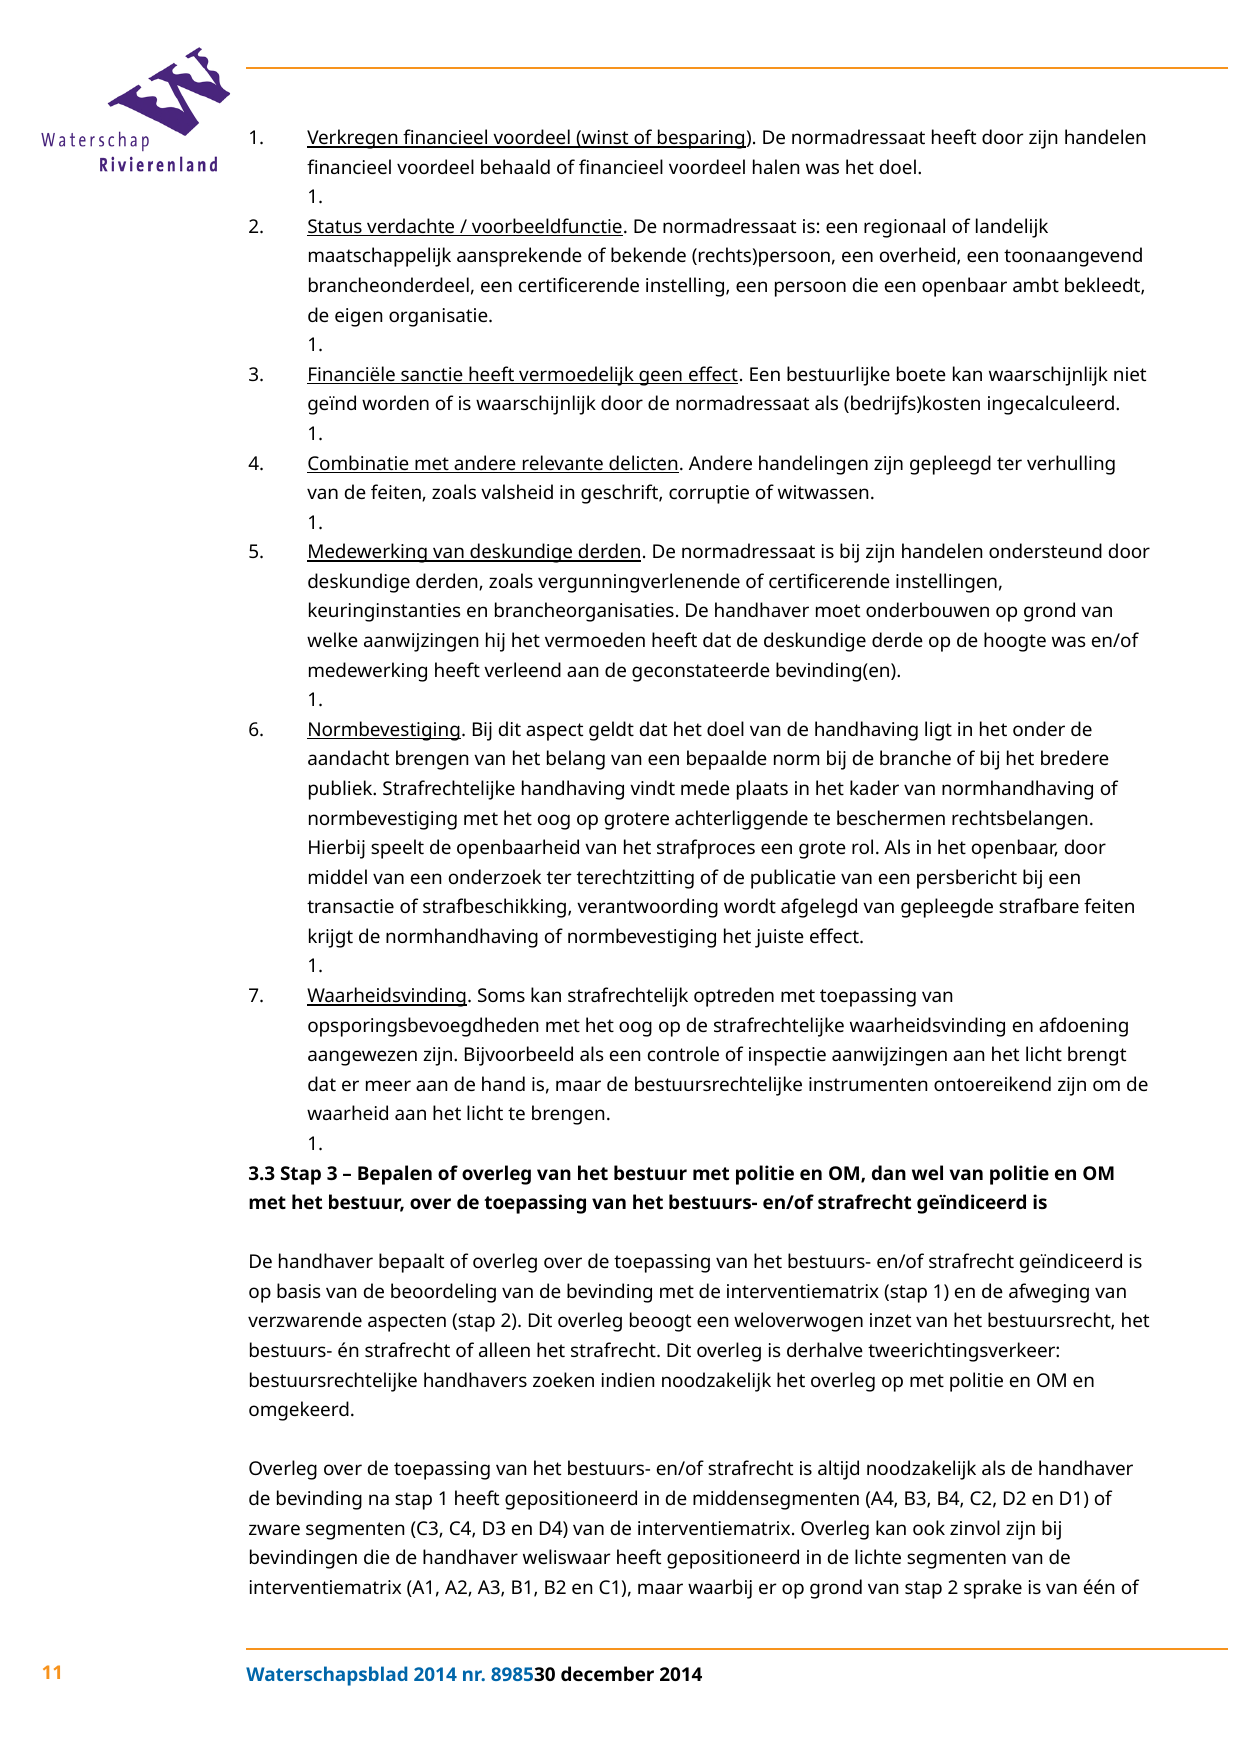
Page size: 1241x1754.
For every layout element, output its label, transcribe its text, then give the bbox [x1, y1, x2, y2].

list Waarheidsvinding. Soms kan strafrechtelijk optreden met toepassing van opsporingsbevoegdheden met het oog op de strafrechtelijke waarheidsvinding en afdoening aangewezen zijn. Bijvoorbeeld als een controle of inspectie aanwijzingen aan het licht brengt dat er meer aan de hand is, maar de bestuursrechtelijke instrumenten ontoereikend zijn om de waarheid aan het licht te brengen. [248, 982, 1152, 1126]
picture [41, 47, 231, 172]
list Combinatie met andere relevante delicten. Andere handelingen zijn gepleegd ter verhulling van de feiten, zoals valsheid in geschrift, corruptie of witwassen. [248, 450, 1152, 505]
list Verkregen financieel voordeel (winst of besparing). De normadressaat heeft door zijn handelen financieel voordeel behaald of financieel voordeel halen was het doel. [248, 124, 1152, 180]
text 3.3 Stap 3 – Bepalen of overleg van het bestuur met politie en OM, dan wel van politie en OM met het bestuur, over de toepassing van het bestuurs- en/of strafrecht geïndiceerd is [248, 1160, 1152, 1215]
list Status verdachte / voorbeeldfunctie. De normadressaat is: een regionaal of landelijk maatschappelijk aansprekende of bekende (rechts)persoon, een overheid, een toonaangevend brancheonderdeel, een certificerende instelling, een persoon die een openbaar ambt bekleedt, de eigen organisatie. [248, 213, 1152, 328]
text De handhaver bepaalt of overleg over de toepassing van het bestuurs- en/of strafrecht geïndiceerd is op basis van de beoordeling van de bevinding met de interventiematrix (stap 1) en de afweging van verzwarende aspecten (stap 2). Dit overleg beoogt een weloverwogen inzet van het bestuursrecht, het bestuurs- én strafrecht of alleen het strafrecht. Dit overleg is derhalve tweerichtingsverkeer: bestuursrechtelijke handhavers zoeken indien noodzakelijk het overleg op met politie en OM en omgekeerd. [248, 1248, 1152, 1422]
list Normbevestiging. Bij dit aspect geldt dat het doel van de handhaving ligt in het onder de aandacht brengen van het belang van een bepaalde norm bij de branche of bij het bredere publiek. Strafrechtelijke handhaving vindt mede plaats in het kader van normhandhaving of normbevestiging met het oog op grotere achterliggende te beschermen rechtsbelangen. Hierbij speelt de openbaarheid van het strafproces een grote rol. Als in het openbaar, door middel van een onderzoek ter terechtzitting of de publicatie van een persbericht bij een transactie of strafbeschikking, verantwoording wordt afgelegd van gepleegde strafbare feiten krijgt de normhandhaving of normbevestiging het juiste effect. [248, 716, 1152, 949]
list Medewerking van deskundige derden. De normadressaat is bij zijn handelen ondersteund door deskundige derden, zoals vergunningverlenende of certificerende instellingen, keuringinstanties en brancheorganisaties. De handhaver moet onderbouwen op grond van welke aanwijzingen hij het vermoeden heeft dat de deskundige derde op de hoogte was en/of medewerking heeft verleend aan de geconstateerde bevinding(en). [248, 538, 1152, 683]
text Overleg over de toepassing van het bestuurs- en/of strafrecht is altijd noodzakelijk als de handhaver de bevinding na stap 1 heeft gepositioneerd in de middensegmenten (A4, B3, B4, C2, D2 en D1) of zware segmenten (C3, C4, D3 en D4) van de interventiematrix. Overleg kan ook zinvol zijn bij bevindingen die de handhaver weliswaar heeft gepositioneerd in de lichte segmenten van de interventiematrix (A1, A2, A3, B1, B2 en C1), maar waarbij er op grond van stap 2 sprake is van één of [248, 1456, 1152, 1600]
list Financiële sanctie heeft vermoedelijk geen effect. Een bestuurlijke boete kan waarschijnlijk niet geïnd worden of is waarschijnlijk door de normadressaat als (bedrijfs)kosten ingecalculeerd. [248, 361, 1152, 416]
